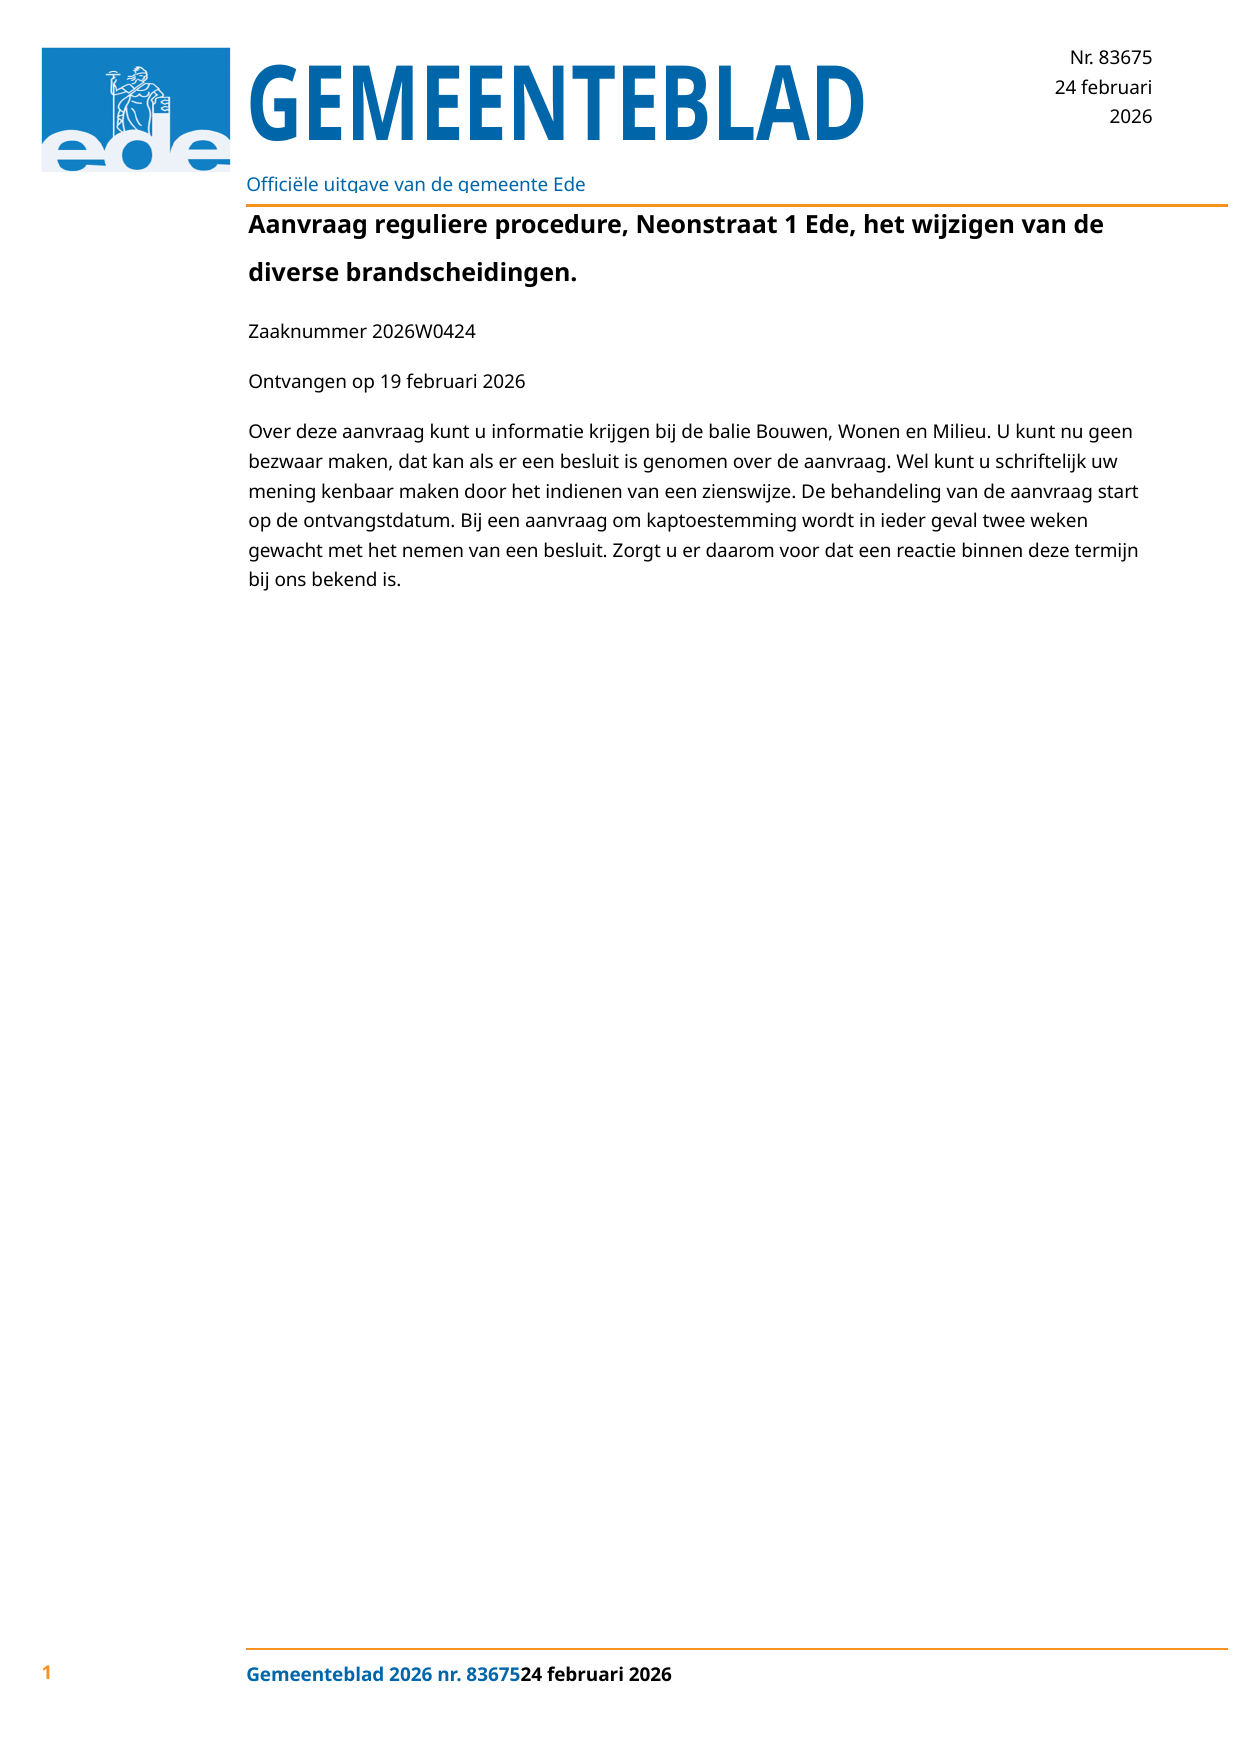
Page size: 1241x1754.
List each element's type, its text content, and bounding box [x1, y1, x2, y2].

picture [41, 47, 231, 172]
text Zaaknummer 2026W0424 [248, 318, 1152, 344]
text Over deze aanvraag kunt u informatie krijgen bij de balie Bouwen, Wonen en Milieu. U kunt nu geen bezwaar maken, dat kan als er een besluit is genomen over de aanvraag. Wel kunt u schriftelijk uw mening kenbaar maken door het indienen van een zienswijze. De behandeling van de aanvraag start op de ontvangstdatum. Bij een aanvraag om kaptoestemming wordt in ieder geval twee weken gewacht met het nemen van een besluit. Zorgt u er daarom voor dat een reactie binnen deze termijn bij ons bekend is. [248, 419, 1152, 592]
text Ontvangen op 19 februari 2026 [248, 368, 1152, 394]
text Aanvraag reguliere procedure, Neonstraat 1 Ede, het wijzigen van de diverse brandscheidingen. [248, 207, 1152, 288]
